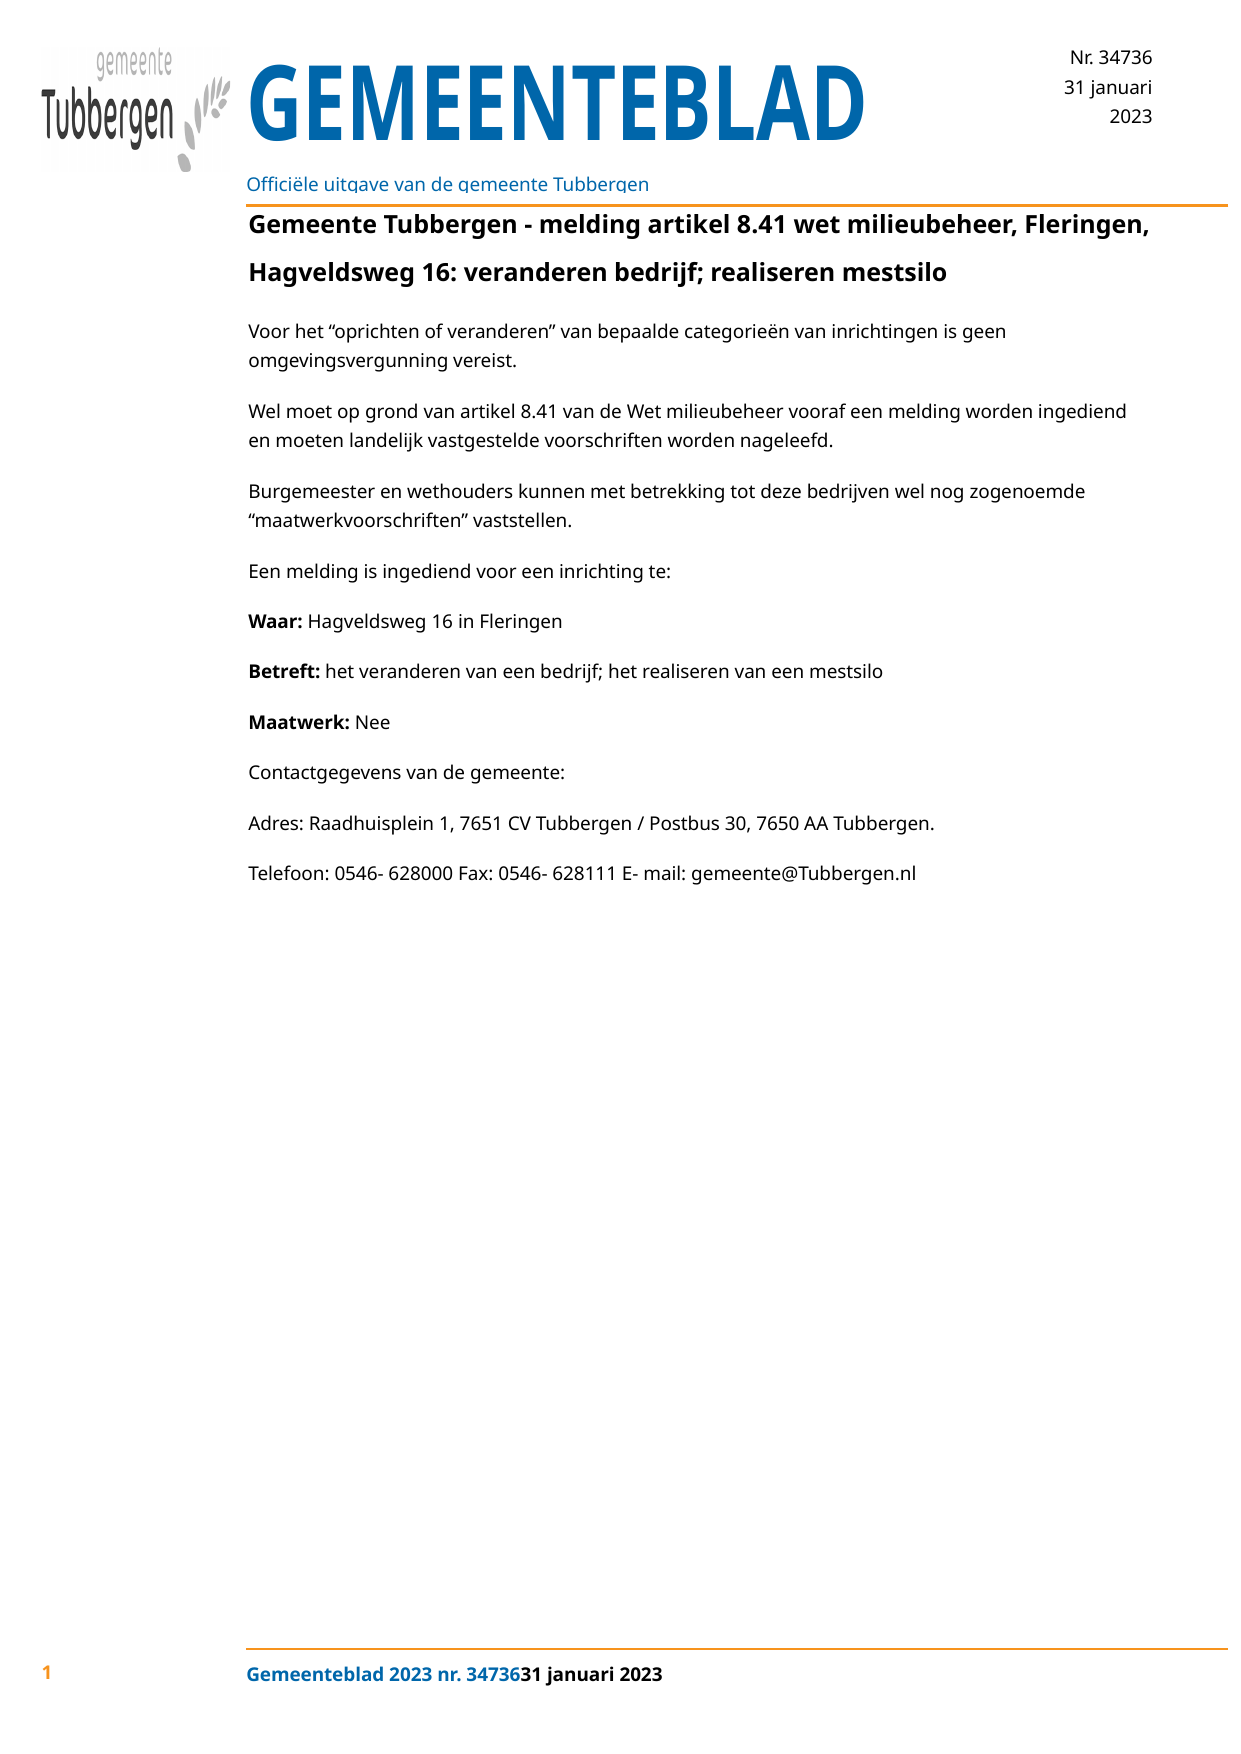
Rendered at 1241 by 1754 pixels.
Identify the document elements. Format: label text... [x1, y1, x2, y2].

text Wel moet op grond van artikel 8.41 van de Wet milieubeheer vooraf een melding worden ingediend en moeten landelijk vastgestelde voorschriften worden nageleefd. [248, 398, 1152, 453]
text Adres: Raadhuisplein 1, 7651 CV Tubbergen / Postbus 30, 7650 AA Tubbergen. [248, 810, 1152, 836]
text Een melding is ingediend voor een inrichting te: [248, 558, 1152, 584]
text Burgemeester en wethouders kunnen met betrekking tot deze bedrijven wel nog zogenoemde “maatwerkvoorschriften” vaststellen. [248, 478, 1152, 533]
text Contactgegevens van de gemeente: [248, 759, 1152, 785]
text Gemeente Tubbergen - melding artikel 8.41 wet milieubeheer, Fleringen, Hagveldsweg 16: veranderen bedrijf; realiseren mestsilo [248, 207, 1152, 288]
text Betreft: het veranderen van een bedrijf; het realiseren van een mestsilo [248, 659, 1152, 684]
picture [41, 47, 231, 172]
text Voor het “oprichten of veranderen” van bepaalde categorieën van inrichtingen is geen omgevingsvergunning vereist. [248, 318, 1152, 373]
text Waar: Hagveldsweg 16 in Fleringen [248, 608, 1152, 634]
text Maatwerk: Nee [248, 709, 1152, 735]
text Telefoon: 0546- 628000 Fax: 0546- 628111 E- mail: gemeente@Tubbergen.nl [248, 860, 1152, 886]
